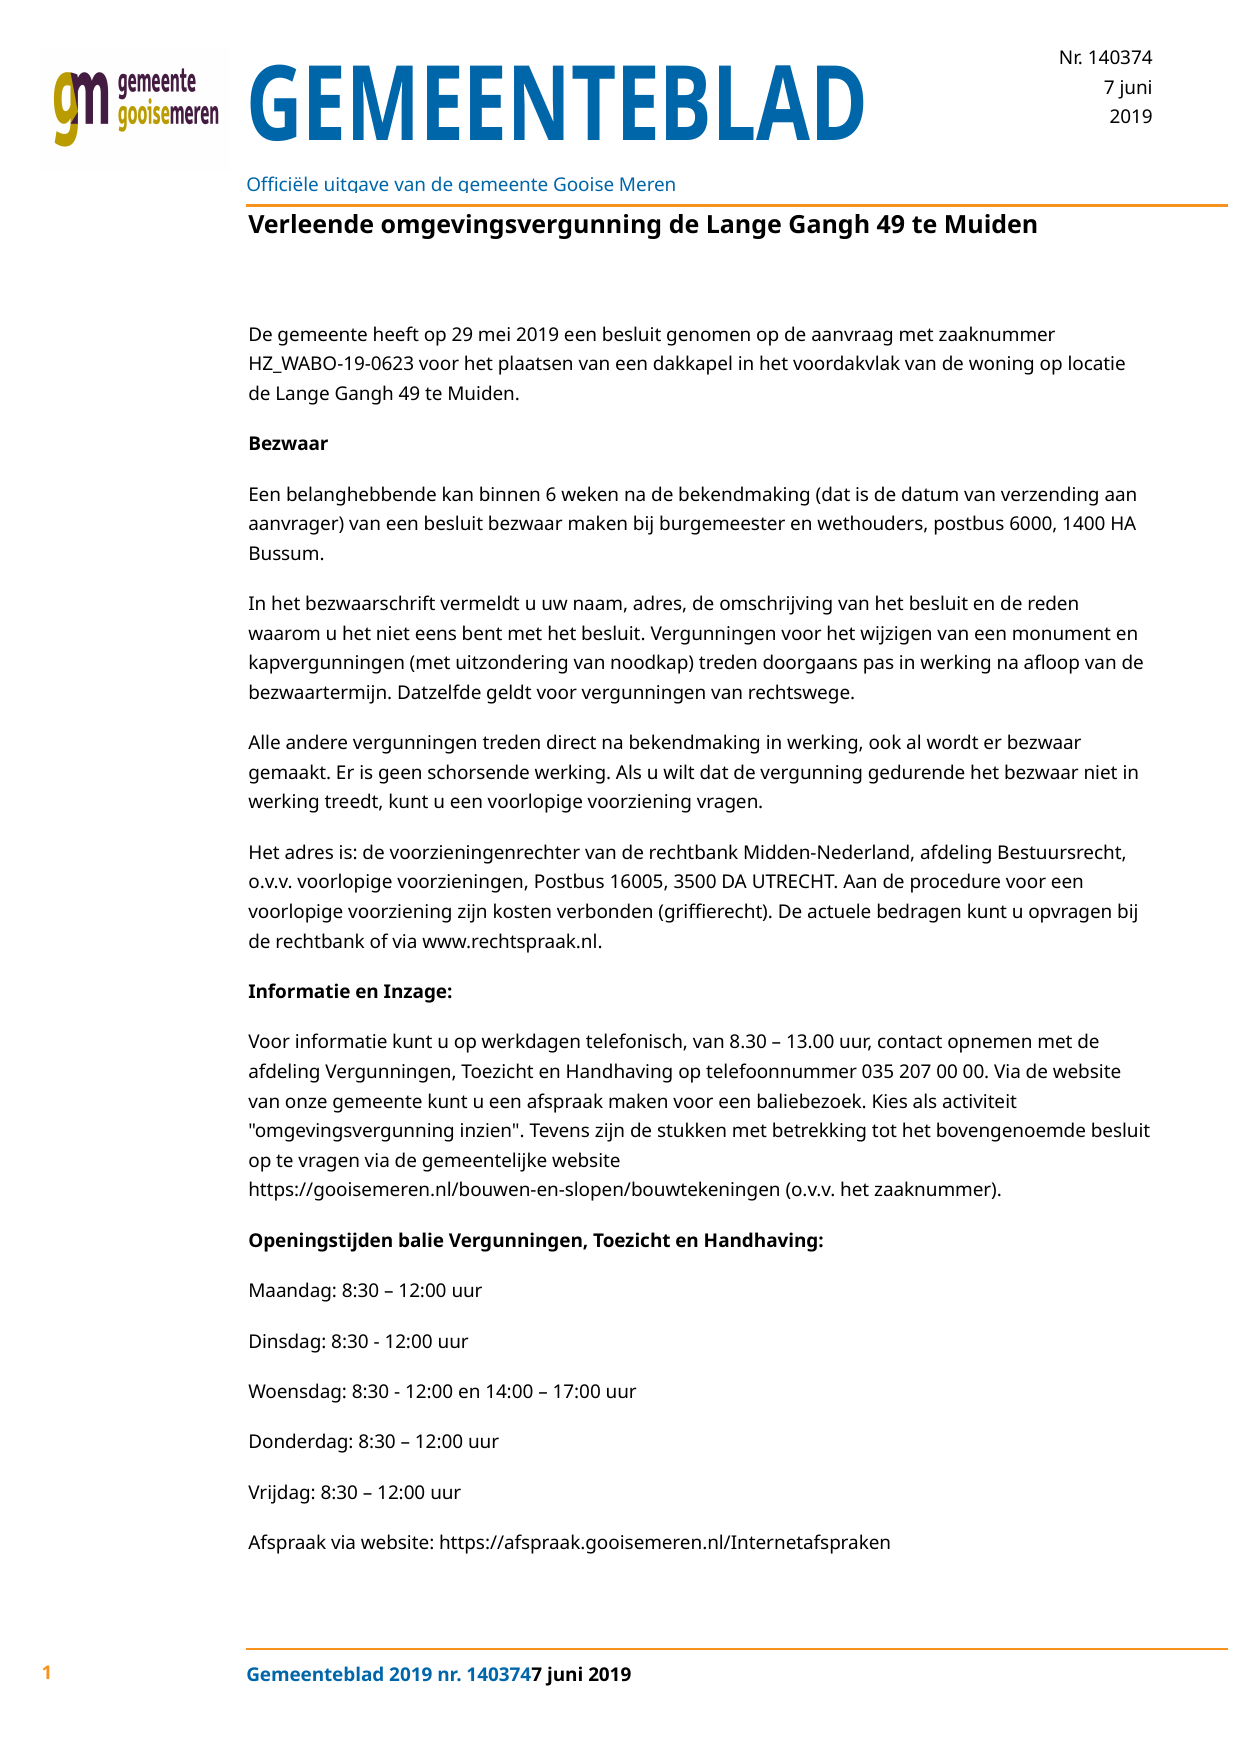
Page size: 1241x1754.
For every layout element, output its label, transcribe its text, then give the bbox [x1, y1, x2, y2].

text De gemeente heeft op 29 mei 2019 een besluit genomen op de aanvraag met zaaknummer HZ_WABO-19-0623 voor het plaatsen van een dakkapel in het voordakvlak van de woning op locatie de Lange Gangh 49 te Muiden. [248, 321, 1152, 406]
text Alle andere vergunningen treden direct na bekendmaking in werking, ook al wordt er bezwaar gemaakt. Er is geen schorsende werking. Als u wilt dat de vergunning gedurende het bezwaar niet in werking treedt, kunt u een voorlopige voorziening vragen. [248, 729, 1152, 814]
text Voor informatie kunt u op werkdagen telefonisch, van 8.30 – 13.00 uur, contact opnemen met de afdeling Vergunningen, Toezicht en Handhaving op telefoonnummer 035 207 00 00. Via de website van onze gemeente kunt u een afspraak maken voor een baliebezoek. Kies als activiteit "omgevingsvergunning inzien". Tevens zijn de stukken met betrekking tot het bovengenoemde besluit op te vragen via de gemeentelijke website https://gooisemeren.nl/bouwen-en-slopen/bouwtekeningen (o.v.v. het zaaknummer). [248, 1029, 1152, 1202]
text Verleende omgevingsvergunning de Lange Gangh 49 te Muiden [248, 207, 1152, 241]
text Afspraak via website: https://afspraak.gooisemeren.nl/Internetafspraken [248, 1529, 1152, 1555]
picture [41, 47, 231, 172]
text Openingstijden balie Vergunningen, Toezicht en Handhaving: [248, 1227, 1152, 1253]
text Vrijdag: 8:30 – 12:00 uur [248, 1479, 1152, 1505]
text Een belanghebbende kan binnen 6 weken na de bekendmaking (dat is de datum van verzending aan aanvrager) van een besluit bezwaar maken bij burgemeester en wethouders, postbus 6000, 1400 HA Bussum. [248, 481, 1152, 566]
text Donderdag: 8:30 – 12:00 uur [248, 1429, 1152, 1454]
text In het bezwaarschrift vermeldt u uw naam, adres, de omschrijving van het besluit en de reden waarom u het niet eens bent met het besluit. Vergunningen voor het wijzigen van een monument en kapvergunningen (met uitzondering van noodkap) treden doorgaans pas in werking na afloop van de bezwaartermijn. Datzelfde geldt voor vergunningen van rechtswege. [248, 590, 1152, 705]
text Dinsdag: 8:30 - 12:00 uur [248, 1328, 1152, 1353]
text Maandag: 8:30 – 12:00 uur [248, 1277, 1152, 1303]
text Woensdag: 8:30 - 12:00 en 14:00 – 17:00 uur [248, 1378, 1152, 1404]
text Het adres is: de voorzieningenrechter van de rechtbank Midden-Nederland, afdeling Bestuursrecht, o.v.v. voorlopige voorzieningen, Postbus 16005, 3500 DA UTRECHT. Aan de procedure voor een voorlopige voorziening zijn kosten verbonden (griffierecht). De actuele bedragen kunt u opvragen bij de rechtbank of via www.rechtspraak.nl. [248, 839, 1152, 953]
text Bezwaar [248, 430, 1152, 456]
text Informatie en Inzage: [248, 978, 1152, 1004]
